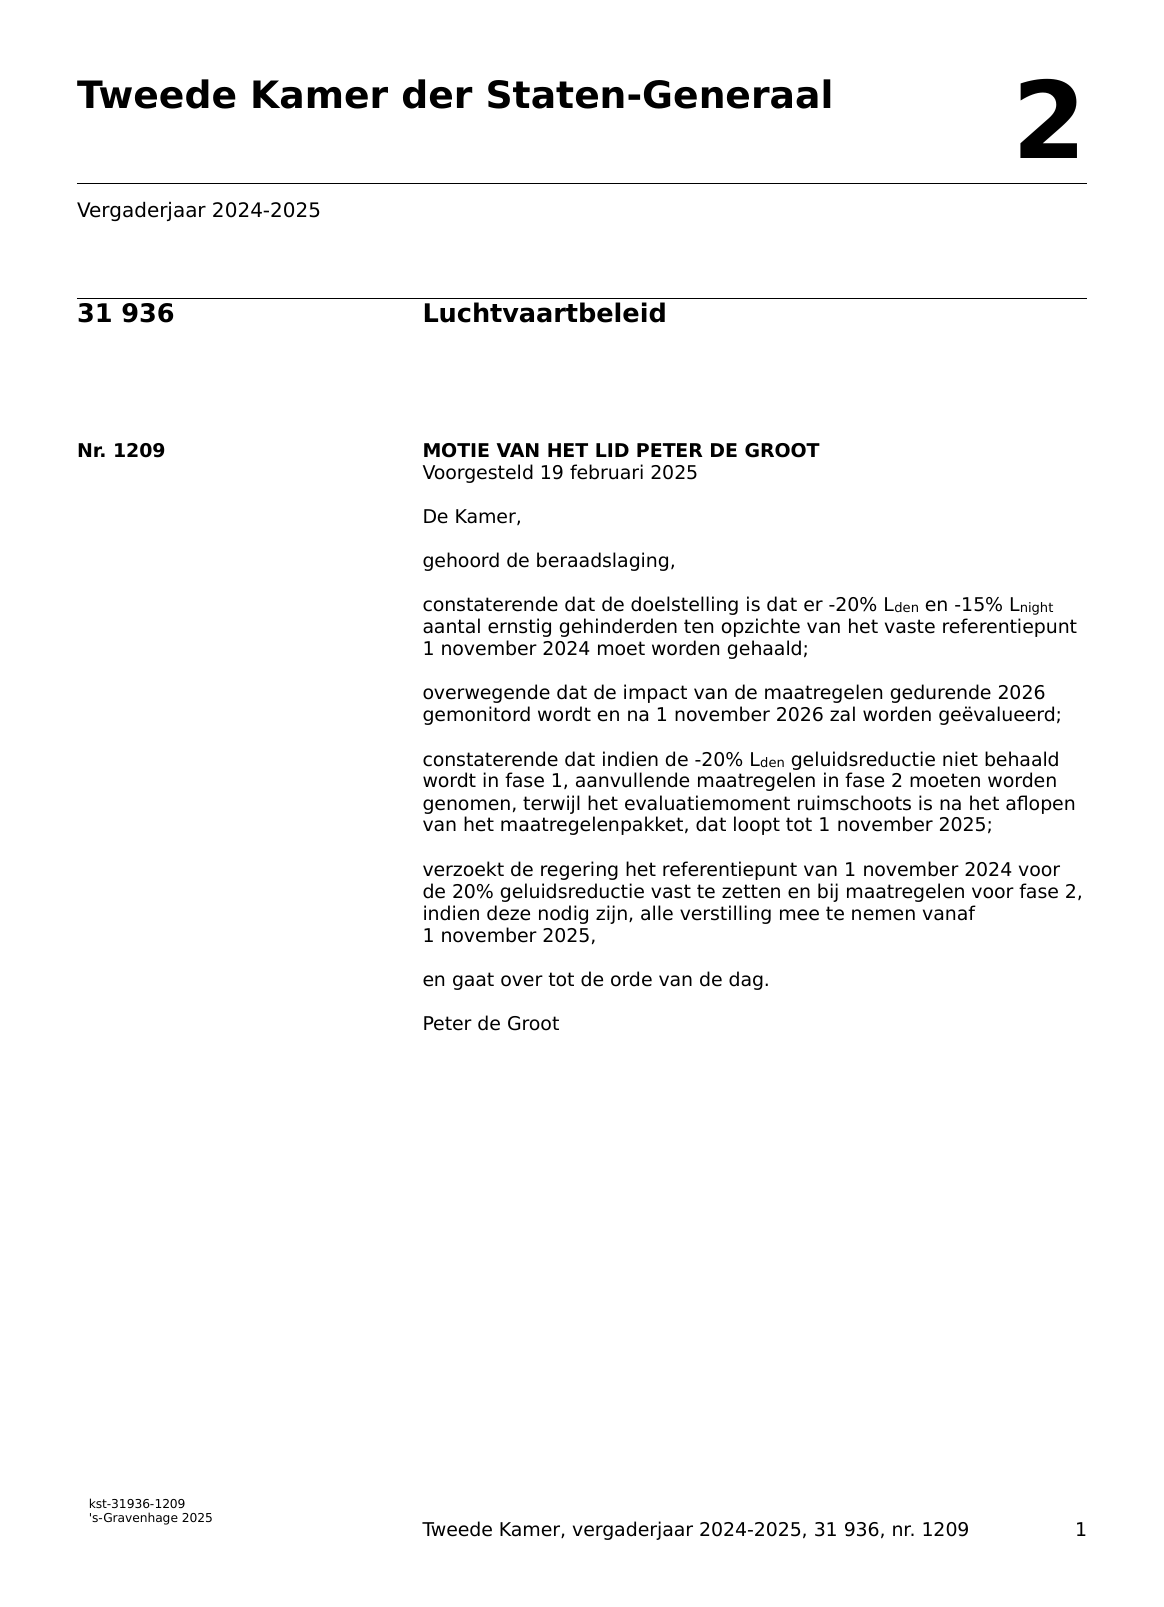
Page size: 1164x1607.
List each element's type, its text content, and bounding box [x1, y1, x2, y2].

text overwegende dat de impact van de maatregelen gedurende 2026 gemonitord wordt en na 1 november 2026 zal worden geëvalueerd; [422, 682, 1087, 726]
table_header 2 [886, 59, 1087, 183]
table_header Tweede Kamer der Staten-Generaal [77, 59, 886, 183]
text gehoord de beraadslaging, [422, 550, 1087, 572]
text Voorgesteld 19 februari 2025 [422, 462, 1087, 484]
subtitle Nr. 1209 MOTIE VAN HET LID PETER DE GROOT [77, 440, 1087, 462]
text kst-31936-1209 [88, 1497, 323, 1511]
subtitle 31 936 Luchtvaartbeleid [77, 299, 1087, 329]
table_cell Vergaderjaar 2024-2025 [77, 184, 1087, 298]
text 's-Gravenhage 2025 [88, 1511, 323, 1525]
text verzoekt de regering het referentiepunt van 1 november 2024 voor de 20% geluidsreductie vast te zetten en bij maatregelen voor fase 2, indien deze nodig zijn, alle verstilling mee te nemen vanaf 1 november 2025, [422, 858, 1087, 946]
text constaterende dat de doelstelling is dat er -20% Lden en -15% Lnight aantal ernstig gehinderden ten opzichte van het vaste referentiepunt 1 november 2024 moet worden gehaald; [422, 594, 1087, 660]
text constaterende dat indien de -20% Lden geluidsreductie niet behaald wordt in fase 1, aanvullende maatregelen in fase 2 moeten worden genomen, terwijl het evaluatiemoment ruimschoots is na het aflopen van het maatregelenpakket, dat loopt tot 1 november 2025; [422, 748, 1087, 836]
text en gaat over tot de orde van de dag. [422, 969, 1087, 991]
text De Kamer, [422, 506, 1087, 528]
text Peter de Groot [422, 1013, 1087, 1035]
